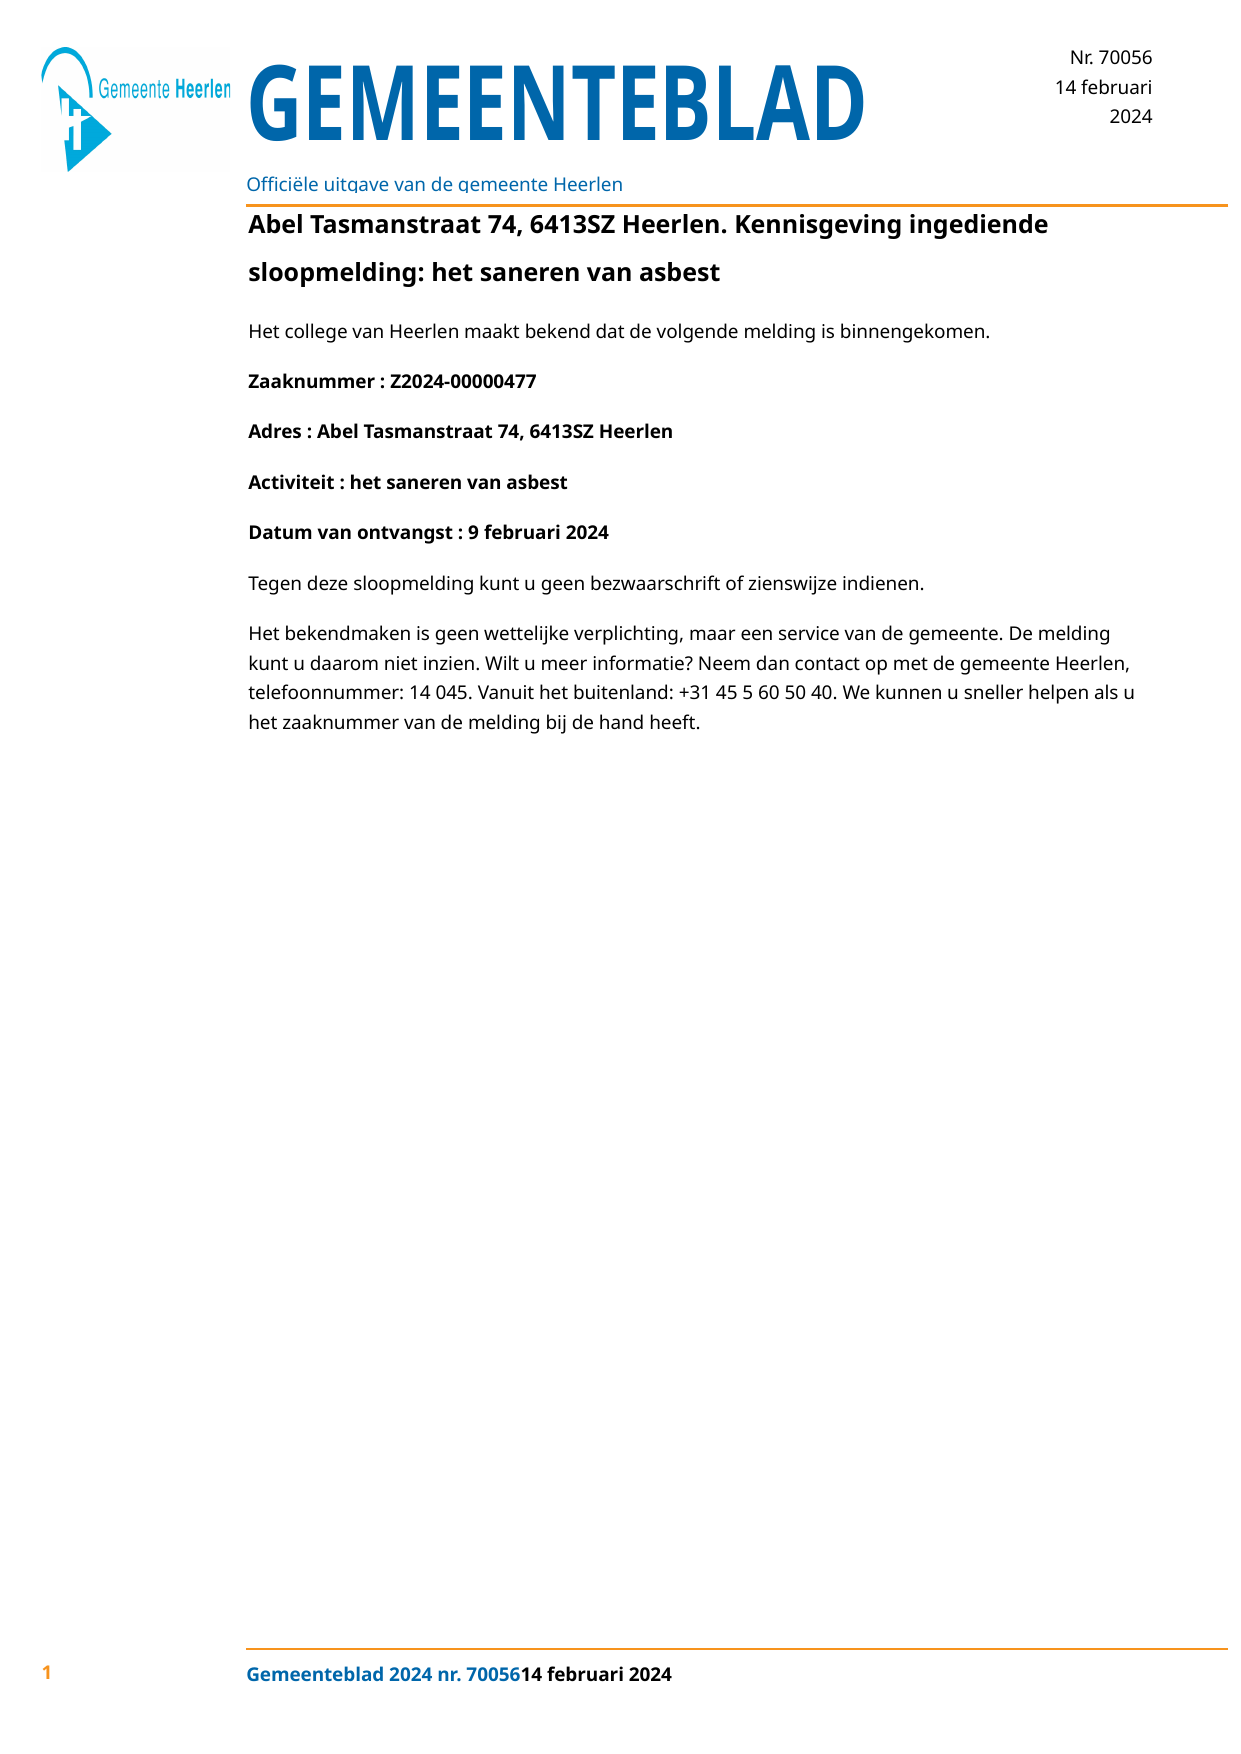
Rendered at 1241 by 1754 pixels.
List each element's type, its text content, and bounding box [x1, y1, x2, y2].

text Abel Tasmanstraat 74, 6413SZ Heerlen. Kennisgeving ingediende sloopmelding: het saneren van asbest [248, 207, 1152, 288]
text Het bekendmaken is geen wettelijke verplichting, maar een service van de gemeente. De melding kunt u daarom niet inzien. Wilt u meer informatie? Neem dan contact op met de gemeente Heerlen, telefoonnummer: 14 045. Vanuit het buitenland: +31 45 5 60 50 40. We kunnen u sneller helpen als u het zaaknummer van de melding bij de hand heeft. [248, 620, 1152, 735]
text Zaaknummer : Z2024-00000477 [248, 368, 1152, 394]
text Activiteit : het saneren van asbest [248, 469, 1152, 495]
picture [41, 47, 231, 172]
picture [41, 47, 59, 70]
text Datum van ontvangst : 9 februari 2024 [248, 519, 1152, 545]
text Adres : Abel Tasmanstraat 74, 6413SZ Heerlen [248, 419, 1152, 444]
text Het college van Heerlen maakt bekend dat de volgende melding is binnengekomen. [248, 318, 1152, 344]
text Tegen deze sloopmelding kunt u geen bezwaarschrift of zienswijze indienen. [248, 570, 1152, 596]
